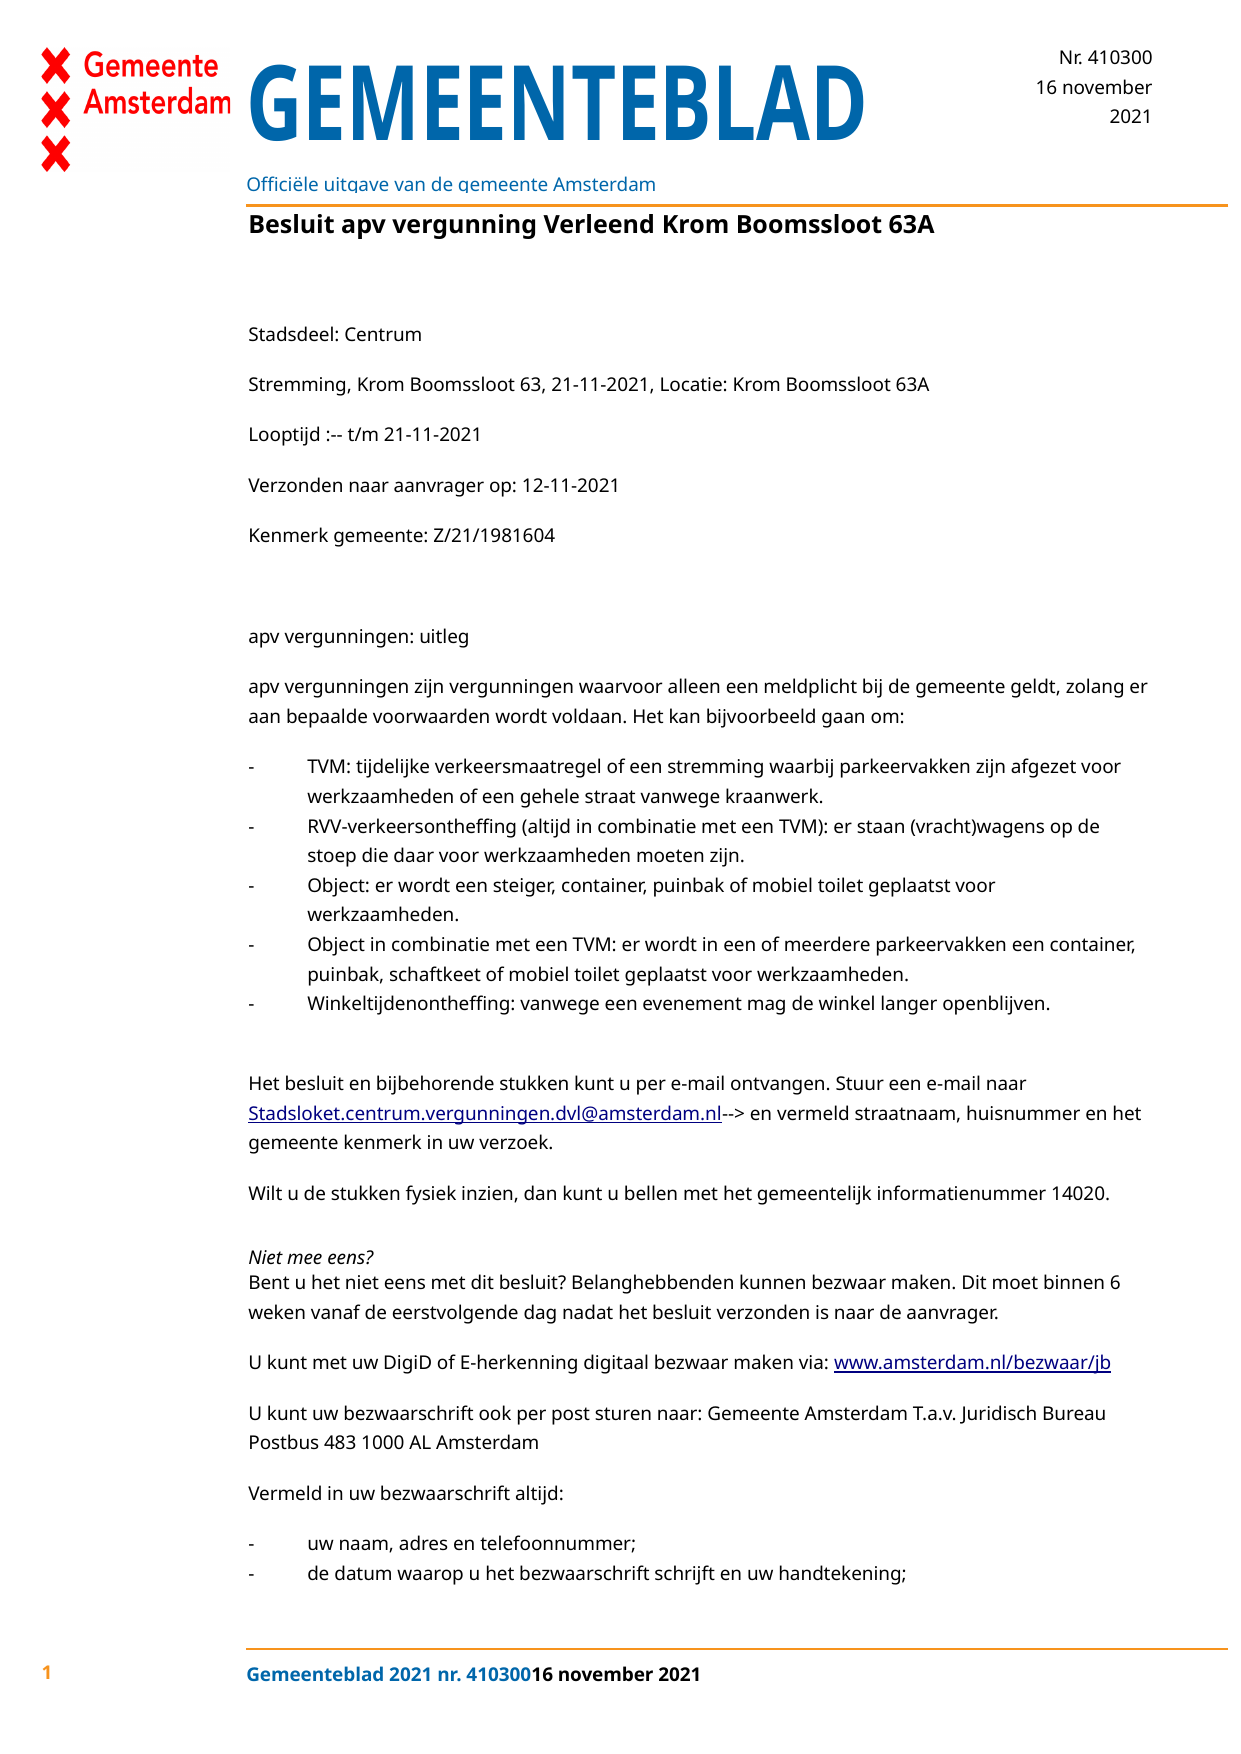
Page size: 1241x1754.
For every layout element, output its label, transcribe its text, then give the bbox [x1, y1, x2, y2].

list TVM: tijdelijke verkeersmaatregel of een stremming waarbij parkeervakken zijn afgezet voor werkzaamheden of een gehele straat vanwege kraanwerk. [248, 754, 1152, 809]
text Niet mee eens? [248, 1244, 1152, 1269]
text apv vergunningen: uitleg [248, 623, 1152, 649]
text Besluit apv vergunning Verleend Krom Boomssloot 63A [248, 207, 1152, 241]
picture [41, 47, 231, 172]
text Stremming, Krom Boomssloot 63, 21-11-2021, Locatie: Krom Boomssloot 63A [248, 371, 1152, 397]
text Bent u het niet eens met dit besluit? Belanghebbenden kunnen bezwaar maken. Dit moet binnen 6 weken vanaf de eerstvolgende dag nadat het besluit verzonden is naar de aanvrager. [248, 1269, 1152, 1325]
text Verzonden naar aanvrager op: 12-11-2021 [248, 472, 1152, 498]
text Stadsdeel: Centrum [248, 321, 1152, 346]
text Vermeld in uw bezwaarschrift altijd: [248, 1480, 1152, 1506]
list uw naam, adres en telefoonnummer; [248, 1530, 1152, 1556]
text Het besluit en bijbehorende stukken kunt u per e-mail ontvangen. Stuur een e-mail naar Stadsloket.centrum.vergunningen.dvl@amsterdam.nl--> en vermeld straatnaam, huisnummer en het gemeente kenmerk in uw verzoek. [248, 1070, 1152, 1155]
list Winkeltijdenontheffing: vanwege een evenement mag de winkel langer openblijven. [248, 990, 1152, 1016]
text U kunt uw bezwaarschrift ook per post sturen naar: Gemeente Amsterdam T.a.v. Juridisch Bureau Postbus 483 1000 AL Amsterdam [248, 1400, 1152, 1455]
text Kenmerk gemeente: Z/21/1981604 [248, 522, 1152, 548]
text Wilt u de stukken fysiek inzien, dan kunt u bellen met het gemeentelijk informatienummer 14020. [248, 1180, 1152, 1206]
list Object: er wordt een steiger, container, puinbak of mobiel toilet geplaatst voor werkzaamheden. [248, 872, 1152, 927]
list RVV-verkeersontheffing (altijd in combinatie met een TVM): er staan (vracht)wagens op de stoep die daar voor werkzaamheden moeten zijn. [248, 813, 1152, 868]
text Looptijd :-- t/m 21-11-2021 [248, 422, 1152, 447]
text U kunt met uw DigiD of E-herkenning digitaal bezwaar maken via: www.amsterdam.nl/bezwaar/jb [248, 1349, 1152, 1375]
list Object in combinatie met een TVM: er wordt in een of meerdere parkeervakken een container, puinbak, schaftkeet of mobiel toilet geplaatst voor werkzaamheden. [248, 931, 1152, 986]
text apv vergunningen zijn vergunningen waarvoor alleen een meldplicht bij de gemeente geldt, zolang er aan bepaalde voorwaarden wordt voldaan. Het kan bijvoorbeeld gaan om: [248, 674, 1152, 729]
list de datum waarop u het bezwaarschrift schrijft en uw handtekening; [248, 1560, 1152, 1586]
